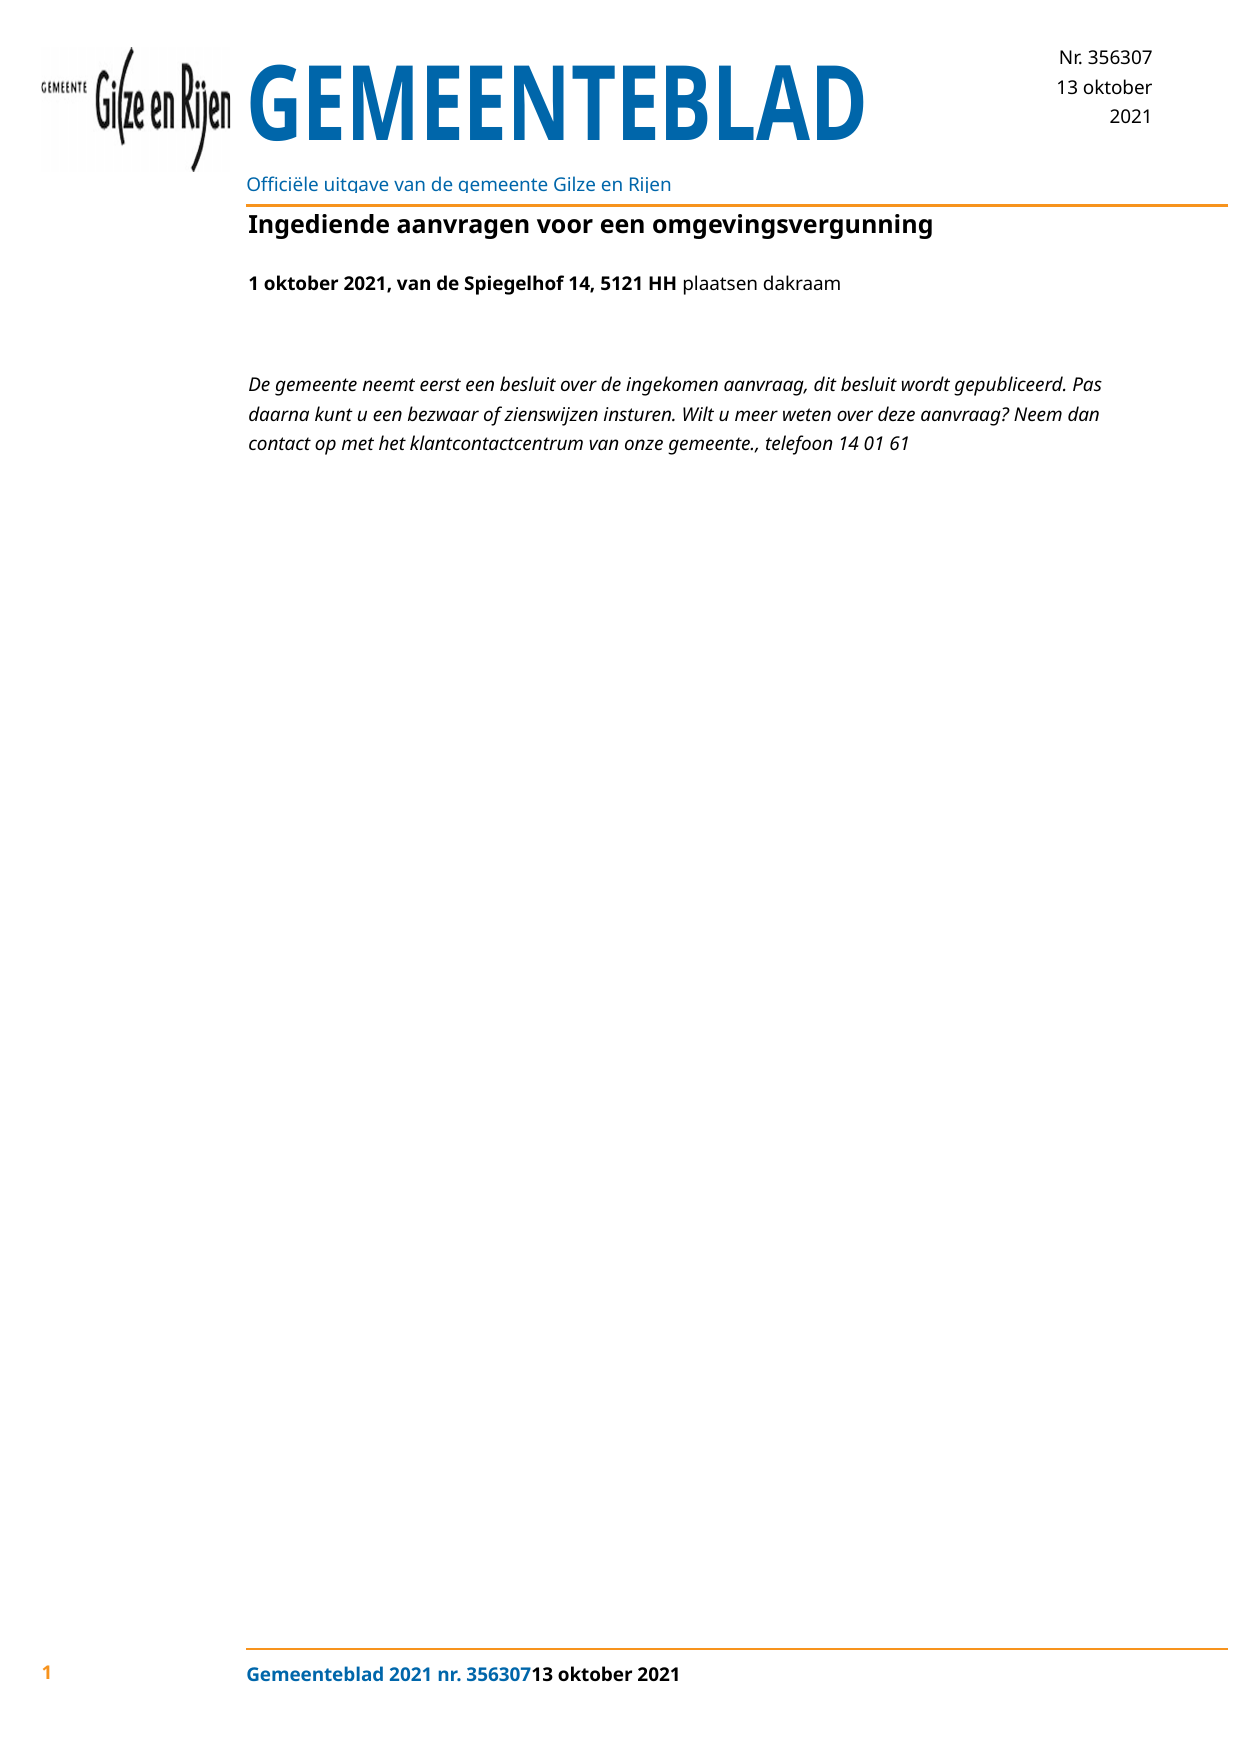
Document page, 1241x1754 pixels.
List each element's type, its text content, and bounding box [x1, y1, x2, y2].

text Ingediende aanvragen voor een omgevingsvergunning [248, 207, 1152, 241]
text De gemeente neemt eerst een besluit over de ingekomen aanvraag, dit besluit wordt gepubliceerd. Pas daarna kunt u een bezwaar of zienswijzen insturen. Wilt u meer weten over deze aanvraag? Neem dan contact op met het klantcontactcentrum van onze gemeente., telefoon 14 01 61 [248, 371, 1152, 456]
text 1 oktober 2021, van de Spiegelhof 14, 5121 HH plaatsen dakraam [248, 270, 1152, 296]
picture [41, 47, 231, 172]
